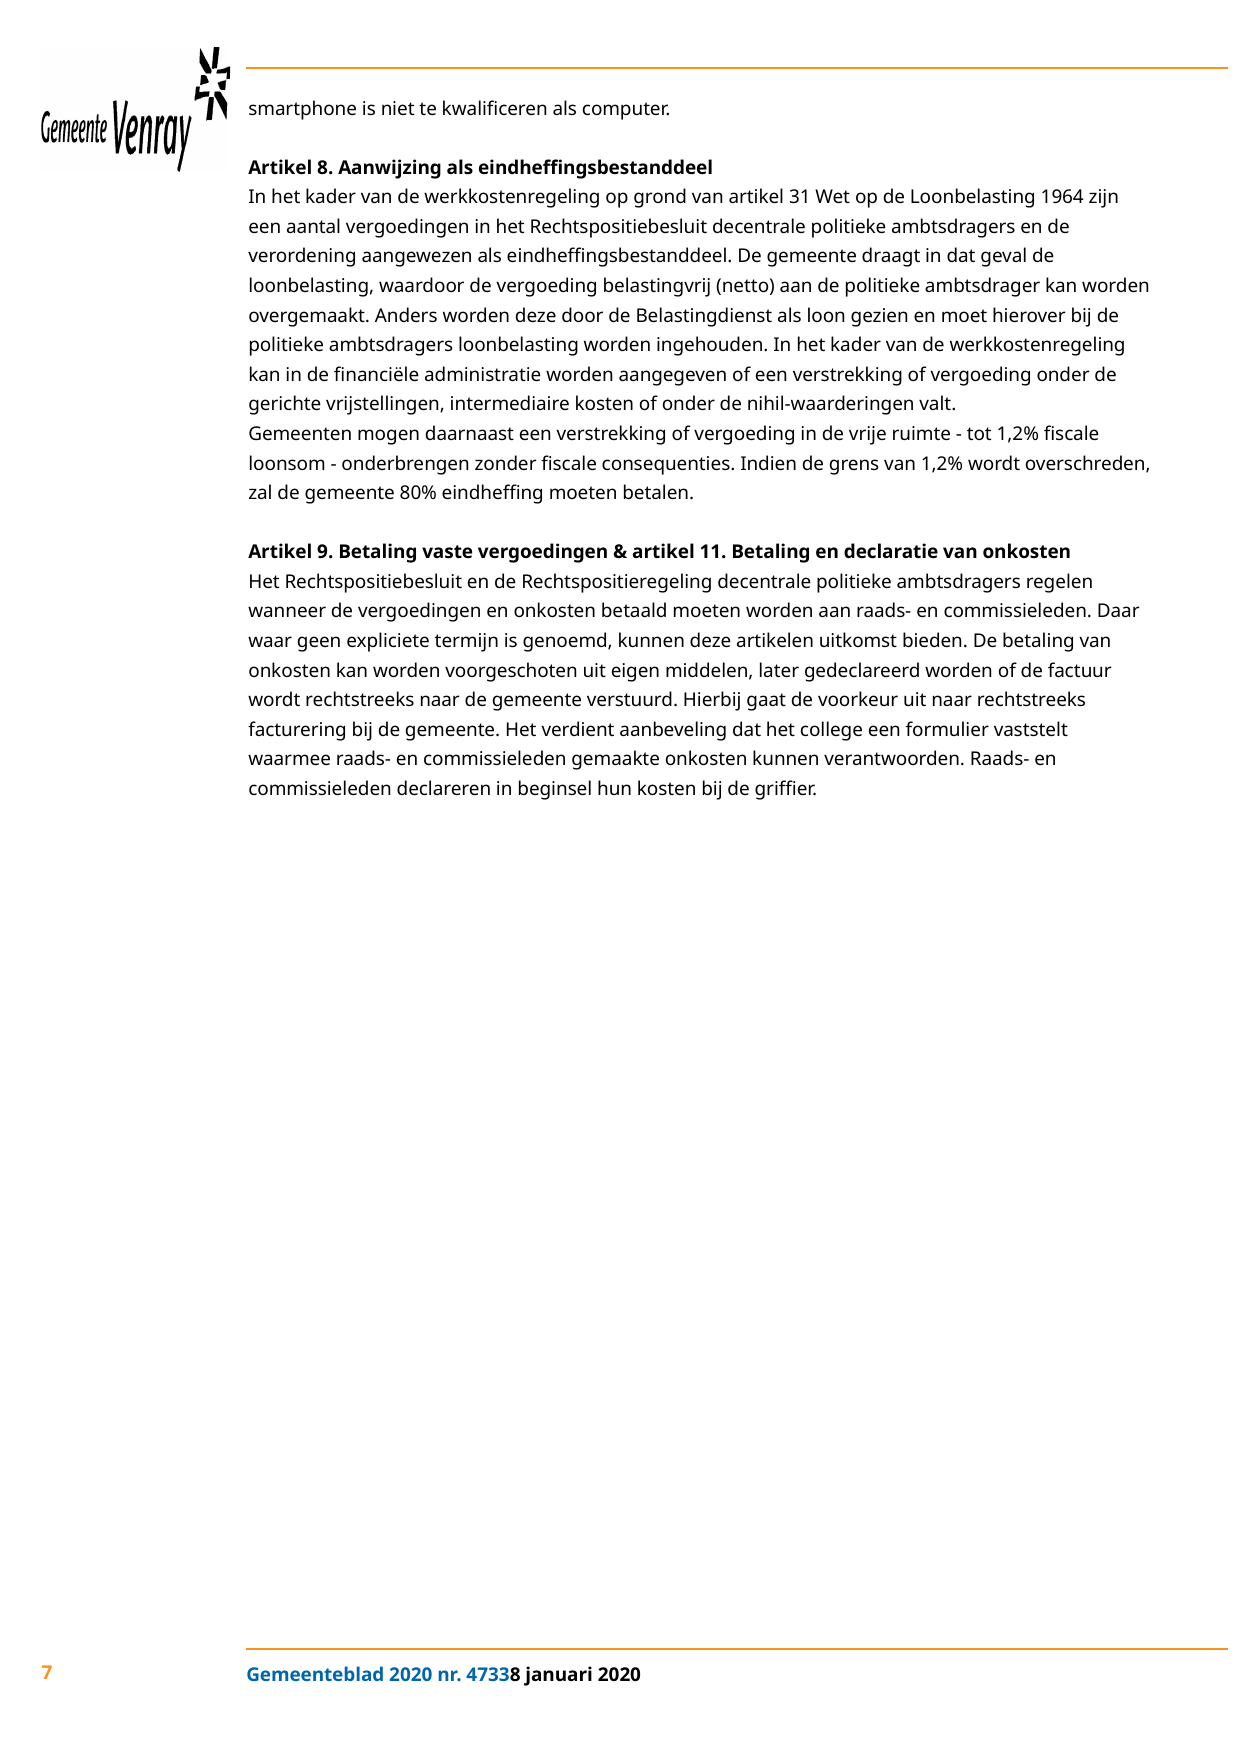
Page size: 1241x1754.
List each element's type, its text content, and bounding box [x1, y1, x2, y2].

text Het Rechtspositiebesluit en de Rechtspositieregeling decentrale politieke ambtsdragers regelen wanneer de vergoedingen en onkosten betaald moeten worden aan raads- en commissieleden. Daar waar geen expliciete termijn is genoemd, kunnen deze artikelen uitkomst bieden. De betaling van onkosten kan worden voorgeschoten uit eigen middelen, later gedeclareerd worden of de factuur wordt rechtstreeks naar de gemeente verstuurd. Hierbij gaat de voorkeur uit naar rechtstreeks facturering bij de gemeente. Het verdient aanbeveling dat het college een formulier vaststelt waarmee raads- en commissieleden gemaakte onkosten kunnen verantwoorden. Raads- en commissieleden declareren in beginsel hun kosten bij de griffier. [248, 568, 1152, 801]
text Artikel 8. Aanwijzing als eindheffingsbestanddeel [248, 154, 1152, 180]
text smartphone is niet te kwalificeren als computer. [248, 95, 1152, 121]
picture [41, 47, 231, 172]
text Artikel 9. Betaling vaste vergoedingen & artikel 11. Betaling en declaratie van onkosten [248, 538, 1152, 564]
text Gemeenten mogen daarnaast een verstrekking of vergoeding in de vrije ruimte - tot 1,2% fiscale loonsom - onderbrengen zonder fiscale consequenties. Indien de grens van 1,2% wordt overschreden, zal de gemeente 80% eindheffing moeten betalen. [248, 420, 1152, 505]
text In het kader van de werkkostenregeling op grond van artikel 31 Wet op de Loonbelasting 1964 zijn een aantal vergoedingen in het Rechtspositiebesluit decentrale politieke ambtsdragers en de verordening aangewezen als eindheffingsbestanddeel. De gemeente draagt in dat geval de loonbelasting, waardoor de vergoeding belastingvrij (netto) aan de politieke ambtsdrager kan worden overgemaakt. Anders worden deze door de Belastingdienst als loon gezien en moet hierover bij de politieke ambtsdragers loonbelasting worden ingehouden. In het kader van de werkkostenregeling kan in de financiële administratie worden aangegeven of een verstrekking of vergoeding onder de gerichte vrijstellingen, intermediaire kosten of onder de nihil-waarderingen valt. [248, 183, 1152, 416]
